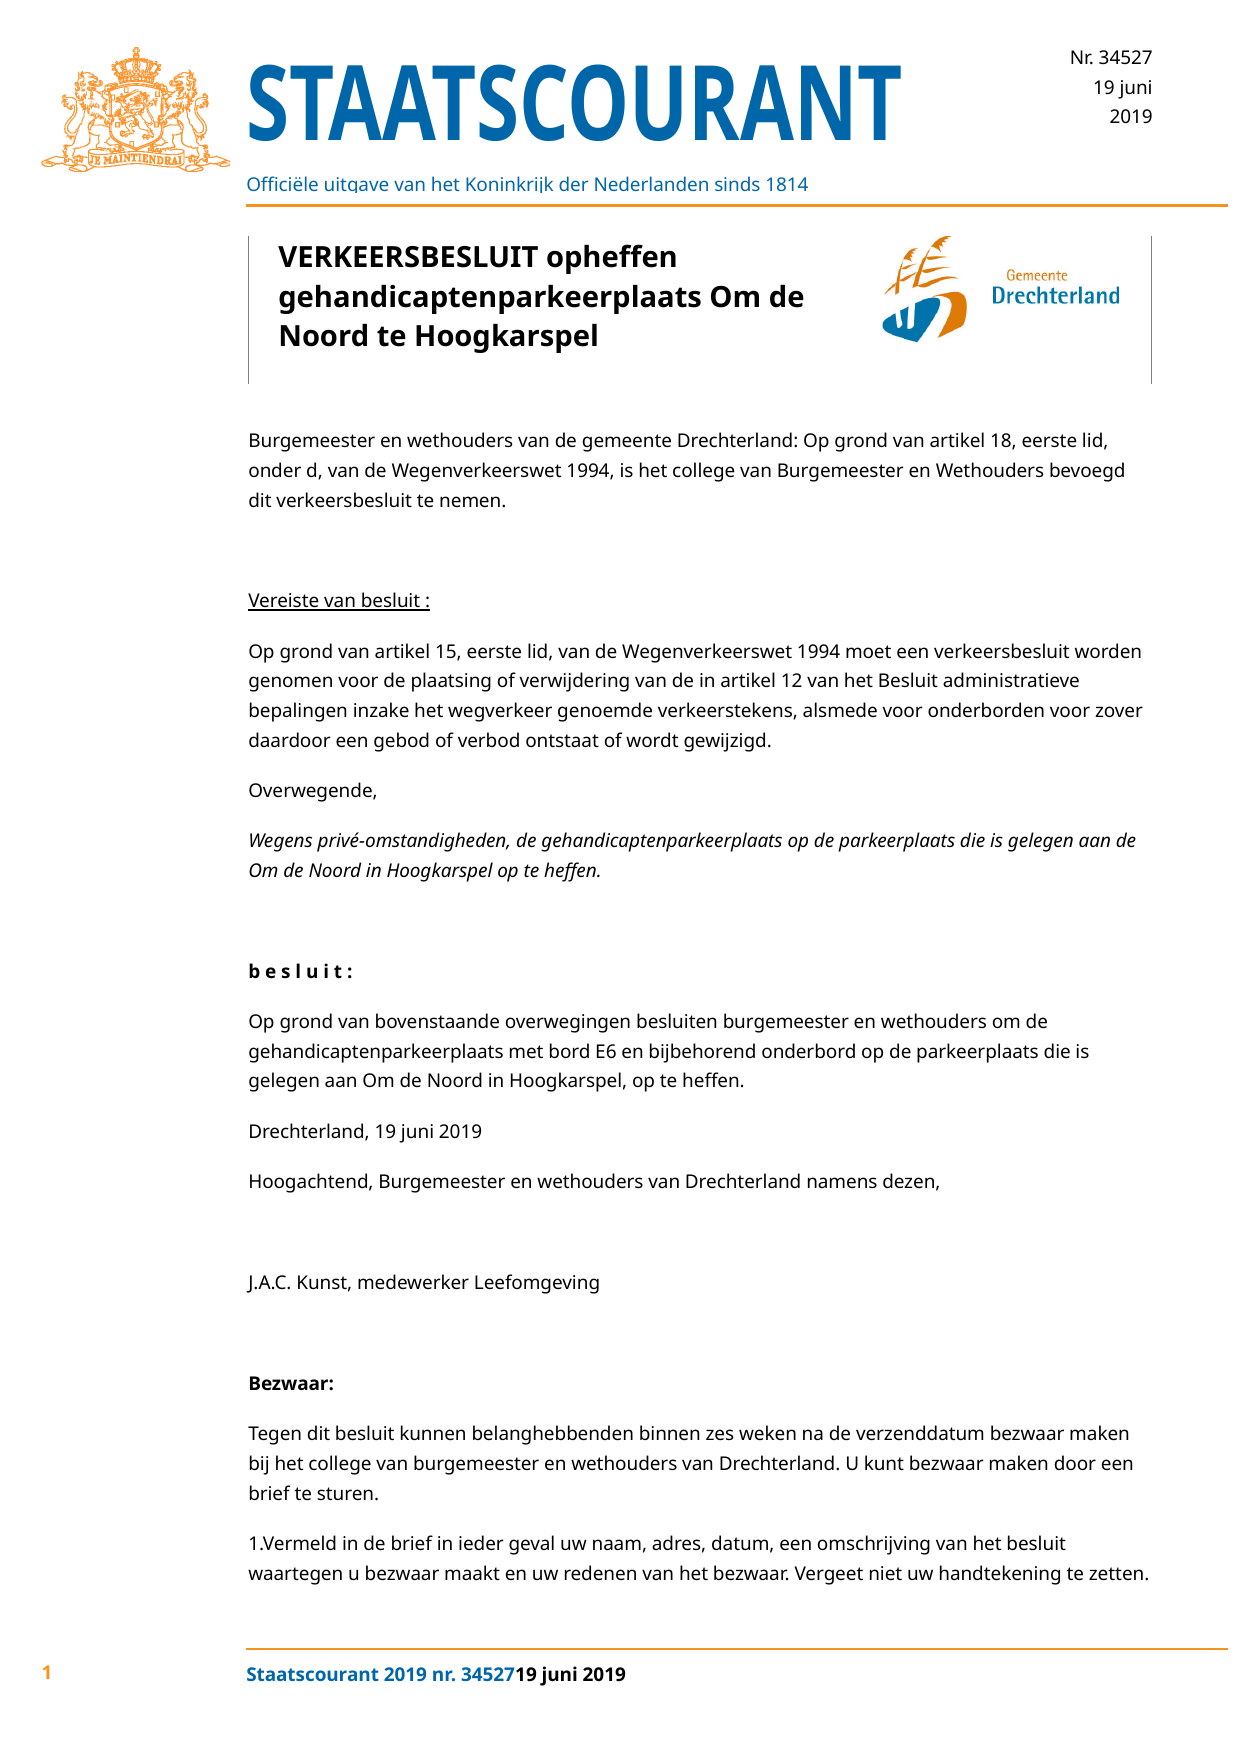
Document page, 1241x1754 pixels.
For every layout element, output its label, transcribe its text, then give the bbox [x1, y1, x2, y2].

table_header [850, 236, 1151, 384]
text Vereiste van besluit : [248, 588, 1152, 613]
text Op grond van bovenstaande overwegingen besluiten burgemeester en wethouders om de gehandicaptenparkeerplaats met bord E6 en bijbehorend onderbord op de parkeerplaats die is gelegen aan Om de Noord in Hoogkarspel, op te heffen. [248, 1008, 1152, 1093]
text Tegen dit besluit kunnen belanghebbenden binnen zes weken na de verzenddatum bezwaar maken bij het college van burgemeester en wethouders van Drechterland. U kunt bezwaar maken door een brief te sturen. [248, 1421, 1152, 1505]
text Overwegende, [248, 777, 1152, 803]
text Burgemeester en wethouders van de gemeente Drechterland: Op grond van artikel 18, eerste lid, onder d, van de Wegenverkeerswet 1994, is het college van Burgemeester en Wethouders bevoegd dit verkeersbesluit te nemen. [248, 428, 1152, 512]
text b e s l u i t : [248, 958, 1152, 984]
text Drechterland, 19 juni 2019 [248, 1118, 1152, 1144]
text Op grond van artikel 15, eerste lid, van de Wegenverkeerswet 1994 moet een verkeersbesluit worden genomen voor de plaatsing of verwijdering van de in artikel 12 van het Besluit administratieve bepalingen inzake het wegverkeer genoemde verkeerstekens, alsmede voor onderborden voor zover daardoor een gebod of verbod ontstaat of wordt gewijzigd. [248, 638, 1152, 752]
text J.A.C. Kunst, medewerker Leefomgeving [248, 1269, 1152, 1295]
text 1.Vermeld in de brief in ieder geval uw naam, adres, datum, een omschrijving van het besluit waartegen u bezwaar maakt en uw redenen van het bezwaar. Vergeet niet uw handtekening te zetten. [248, 1530, 1152, 1585]
picture [882, 236, 1119, 342]
text Wegens privé-omstandigheden, de gehandicaptenparkeerplaats op de parkeerplaats die is gelegen aan de Om de Noord in Hoogkarspel op te heffen. [248, 828, 1152, 883]
text Hoogachtend, Burgemeester en wethouders van Drechterland namens dezen, [248, 1168, 1152, 1194]
picture [41, 47, 231, 172]
picture [882, 329, 911, 342]
text Bezwaar: [248, 1370, 1152, 1396]
table_header VERKEERSBESLUIT opheffen gehandicaptenparkeerplaats Om de Noord te Hoogkarspel [249, 236, 850, 384]
